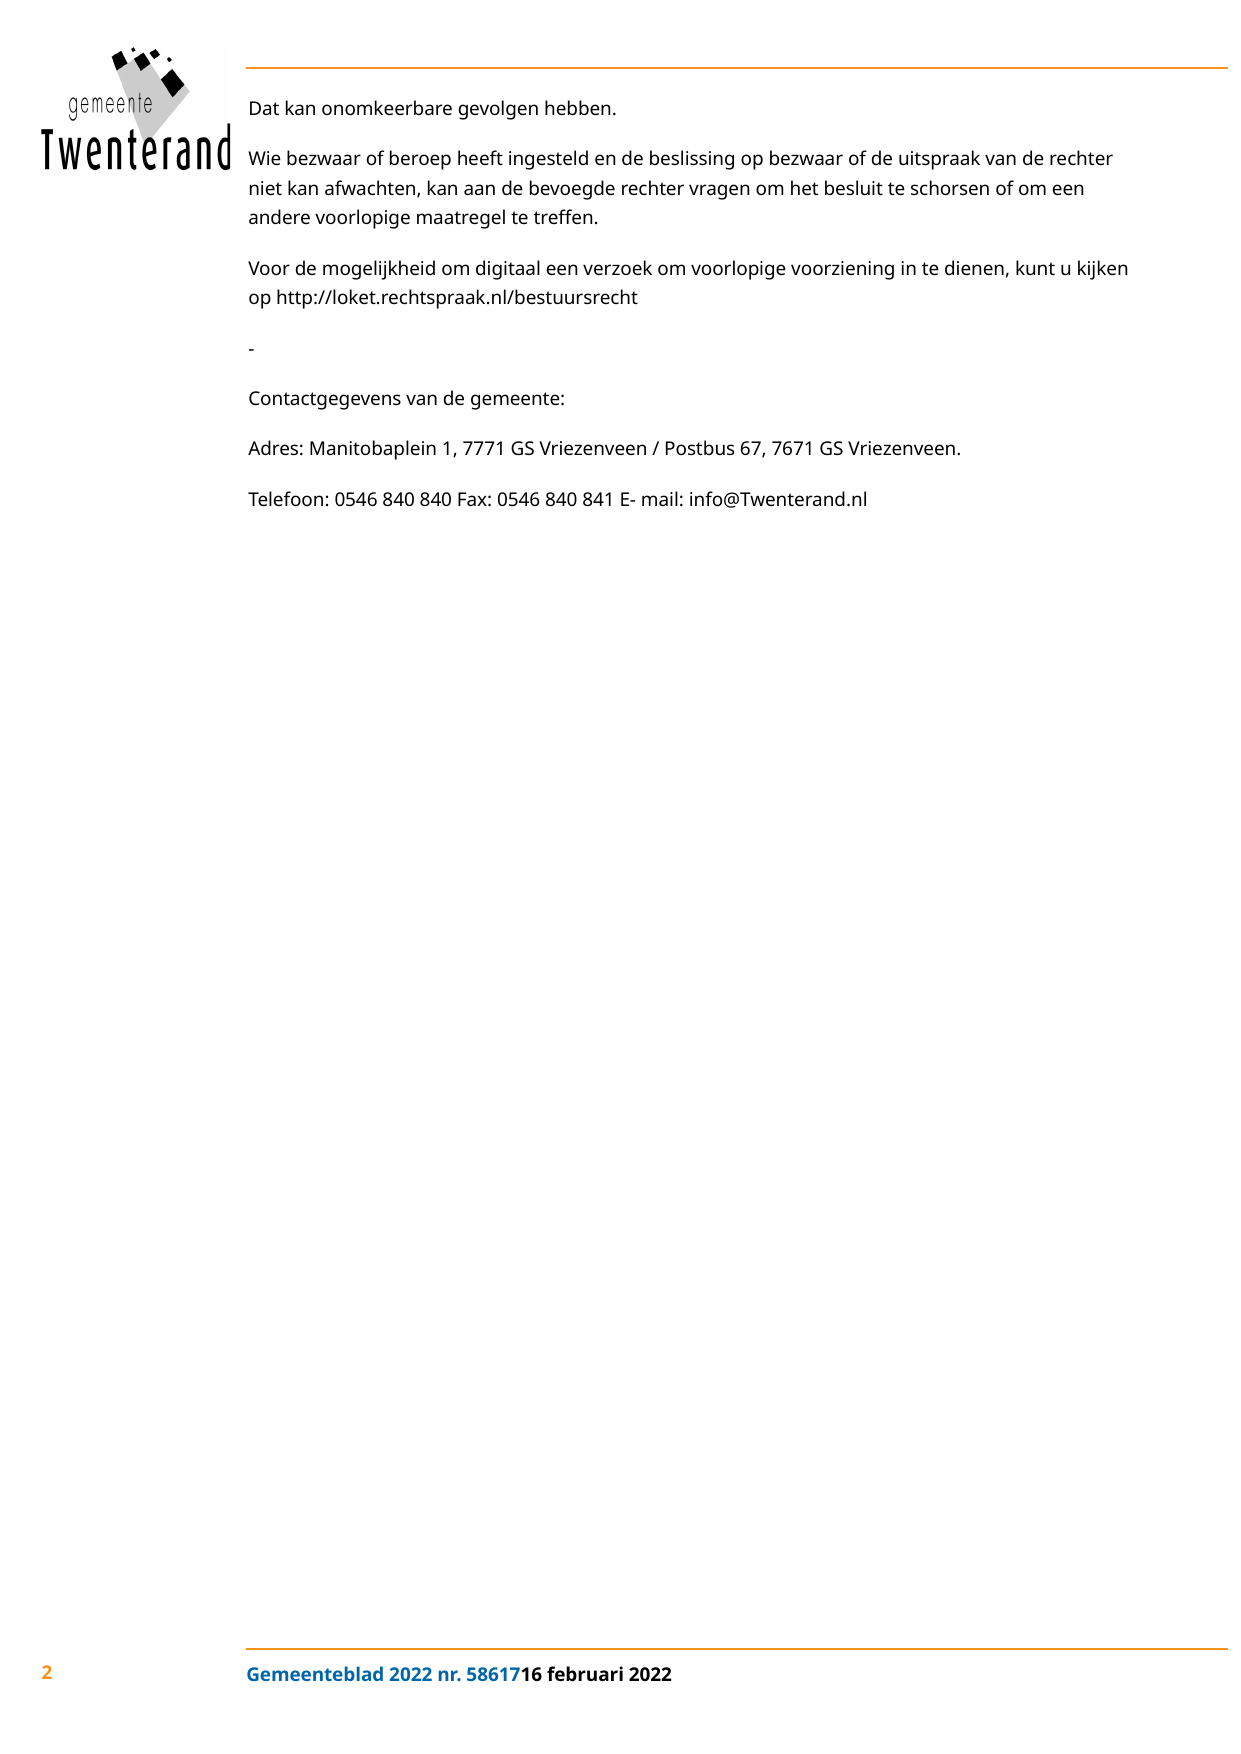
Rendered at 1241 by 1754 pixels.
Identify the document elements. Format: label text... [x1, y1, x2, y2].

text Wie bezwaar of beroep heeft ingesteld en de beslissing op bezwaar of de uitspraak van de rechter niet kan afwachten, kan aan de bevoegde rechter vragen om het besluit te schorsen of om een andere voorlopige maatregel te treffen. [248, 145, 1152, 230]
text Dat kan onomkeerbare gevolgen hebben. [248, 95, 1152, 121]
text Voor de mogelijkheid om digitaal een verzoek om voorlopige voorziening in te dienen, kunt u kijken op http://loket.rechtspraak.nl/bestuursrecht [248, 255, 1152, 310]
picture [41, 47, 231, 172]
text Contactgegevens van de gemeente: [248, 385, 1152, 411]
text - [248, 335, 1152, 361]
text Adres: Manitobaplein 1, 7771 GS Vriezenveen / Postbus 67, 7671 GS Vriezenveen. [248, 436, 1152, 461]
text Telefoon: 0546 840 840 Fax: 0546 840 841 E- mail: info@Twenterand.nl [248, 486, 1152, 512]
